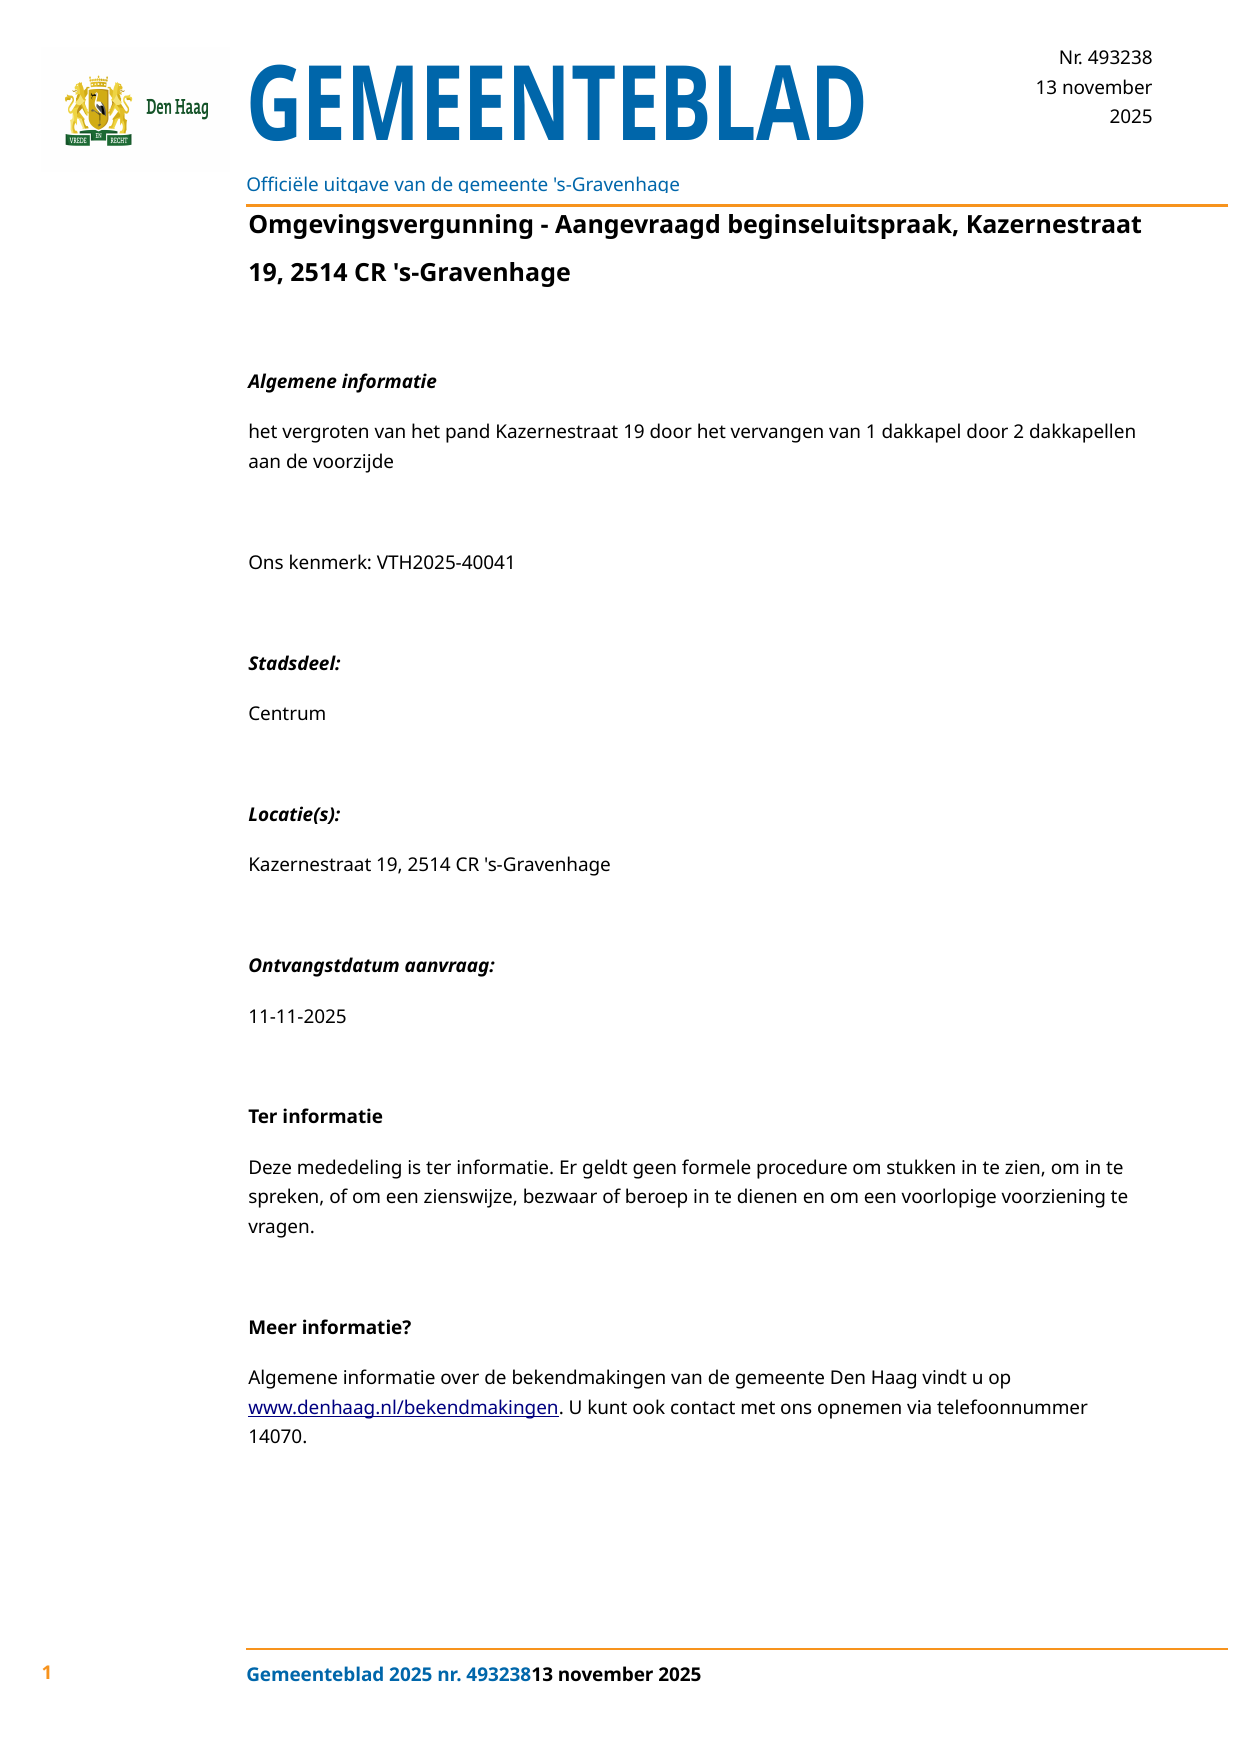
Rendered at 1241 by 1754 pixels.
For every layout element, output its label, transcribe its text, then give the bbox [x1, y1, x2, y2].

text 11-11-2025 [248, 1003, 1152, 1029]
text Locatie(s): [248, 801, 1152, 827]
text Deze mededeling is ter informatie. Er geldt geen formele procedure om stukken in te zien, om in te spreken, of om een zienswijze, bezwaar of beroep in te dienen en om een voorlopige voorziening te vragen. [248, 1154, 1152, 1239]
text Algemene informatie [248, 368, 1152, 394]
text Omgevingsvergunning - Aangevraagd beginseluitspraak, Kazernestraat 19, 2514 CR 's-Gravenhage [248, 207, 1152, 288]
text Ontvangstdatum aanvraag: [248, 952, 1152, 978]
picture [41, 47, 231, 172]
text Kazernestraat 19, 2514 CR 's-Gravenhage [248, 852, 1152, 877]
text Centrum [248, 700, 1152, 726]
text Algemene informatie over de bekendmakingen van de gemeente Den Haag vindt u op www.denhaag.nl/bekendmakingen. U kunt ook contact met ons opnemen via telefoonnummer 14070. [248, 1364, 1152, 1449]
text Stadsdeel: [248, 650, 1152, 676]
text Ter informatie [248, 1104, 1152, 1129]
text Ons kenmerk: VTH2025-40041 [248, 549, 1152, 575]
text het vergroten van het pand Kazernestraat 19 door het vervangen van 1 dakkapel door 2 dakkapellen aan de voorzijde [248, 419, 1152, 474]
text Meer informatie? [248, 1314, 1152, 1340]
